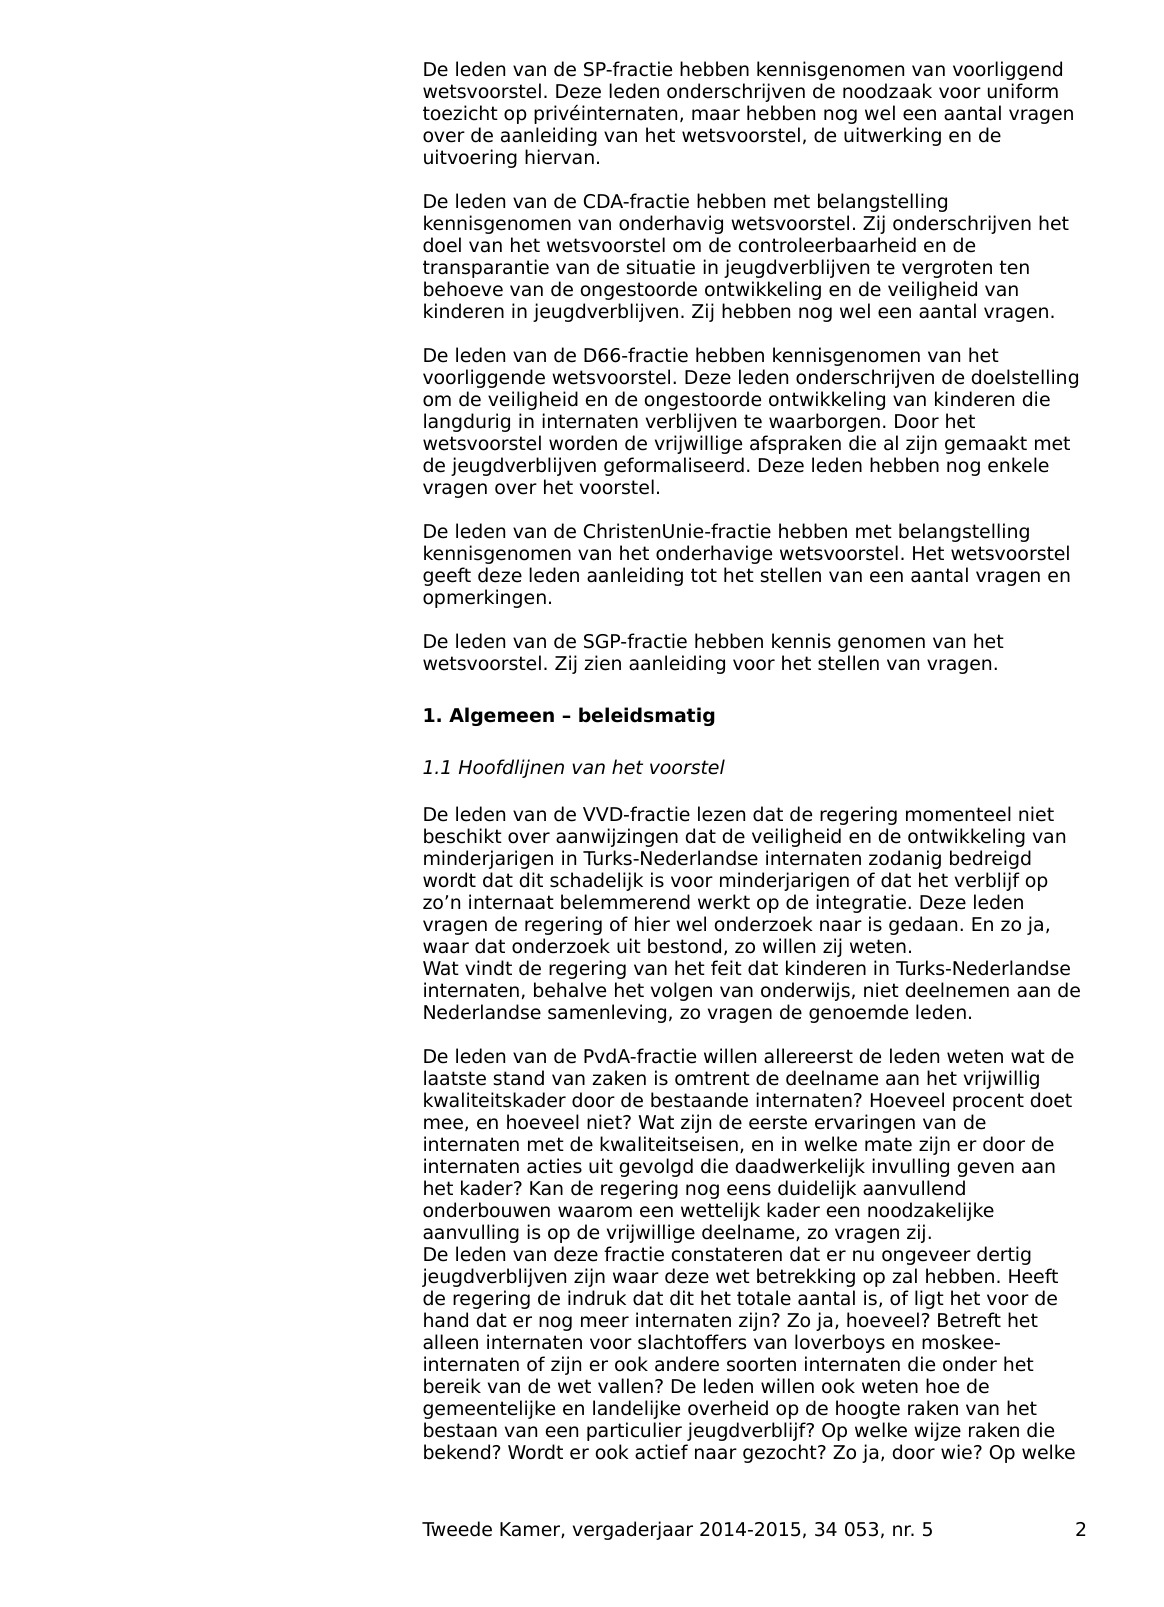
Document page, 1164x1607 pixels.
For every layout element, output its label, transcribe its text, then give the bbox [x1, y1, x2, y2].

text De leden van de VVD-fractie lezen dat de regering momenteel niet beschikt over aanwijzingen dat de veiligheid en de ontwikkeling van minderjarigen in Turks-Nederlandse internaten zodanig bedreigd wordt dat dit schadelijk is voor minderjarigen of dat het verblijf op zo’n internaat belemmerend werkt op de integratie. Deze leden vragen de regering of hier wel onderzoek naar is gedaan. En zo ja, waar dat onderzoek uit bestond, zo willen zij weten. [422, 804, 1087, 958]
subtitle 1.1 Hoofdlijnen van het voorstel [422, 757, 1087, 779]
subtitle 1. Algemeen – beleidsmatig [422, 705, 1087, 727]
text De leden van de PvdA-fractie willen allereerst de leden weten wat de laatste stand van zaken is omtrent de deelname aan het vrijwillig kwaliteitskader door de bestaande internaten? Hoeveel procent doet mee, en hoeveel niet? Wat zijn de eerste ervaringen van de internaten met de kwaliteitseisen, en in welke mate zijn er door de internaten acties uit gevolgd die daadwerkelijk invulling geven aan het kader? Kan de regering nog eens duidelijk aanvullend onderbouwen waarom een wettelijk kader een noodzakelijke aanvulling is op de vrijwillige deelname, zo vragen zij. [422, 1046, 1087, 1244]
text De leden van de D66-fractie hebben kennisgenomen van het voorliggende wetsvoorstel. Deze leden onderschrijven de doelstelling om de veiligheid en de ongestoorde ontwikkeling van kinderen die langdurig in internaten verblijven te waarborgen. Door het wetsvoorstel worden de vrijwillige afspraken die al zijn gemaakt met de jeugdverblijven geformaliseerd. Deze leden hebben nog enkele vragen over het voorstel. [422, 345, 1087, 499]
text De leden van de CDA-fractie hebben met belangstelling kennisgenomen van onderhavig wetsvoorstel. Zij onderschrijven het doel van het wetsvoorstel om de controleerbaarheid en de transparantie van de situatie in jeugdverblijven te vergroten ten behoeve van de ongestoorde ontwikkeling en de veiligheid van kinderen in jeugdverblijven. Zij hebben nog wel een aantal vragen. [422, 191, 1087, 323]
text De leden van de SP-fractie hebben kennisgenomen van voorliggend wetsvoorstel. Deze leden onderschrijven de noodzaak voor uniform toezicht op privéinternaten, maar hebben nog wel een aantal vragen over de aanleiding van het wetsvoorstel, de uitwerking en de uitvoering hiervan. [422, 59, 1087, 169]
text Wat vindt de regering van het feit dat kinderen in Turks-Nederlandse internaten, behalve het volgen van onderwijs, niet deelnemen aan de Nederlandse samenleving, zo vragen de genoemde leden. [422, 958, 1087, 1024]
text De leden van de SGP-fractie hebben kennis genomen van het wetsvoorstel. Zij zien aanleiding voor het stellen van vragen. [422, 631, 1087, 675]
text De leden van deze fractie constateren dat er nu ongeveer dertig jeugdverblijven zijn waar deze wet betrekking op zal hebben. Heeft de regering de indruk dat dit het totale aantal is, of ligt het voor de hand dat er nog meer internaten zijn? Zo ja, hoeveel? Betreft het alleen internaten voor slachtoffers van loverboys en moskee-internaten of zijn er ook andere soorten internaten die onder het bereik van de wet vallen? De leden willen ook weten hoe de gemeentelijke en landelijke overheid op de hoogte raken van het bestaan van een particulier jeugdverblijf? Op welke wijze raken die bekend? Wordt er ook actief naar gezocht? Zo ja, door wie? Op welke [422, 1244, 1087, 1464]
text De leden van de ChristenUnie-fractie hebben met belangstelling kennisgenomen van het onderhavige wetsvoorstel. Het wetsvoorstel geeft deze leden aanleiding tot het stellen van een aantal vragen en opmerkingen. [422, 521, 1087, 609]
